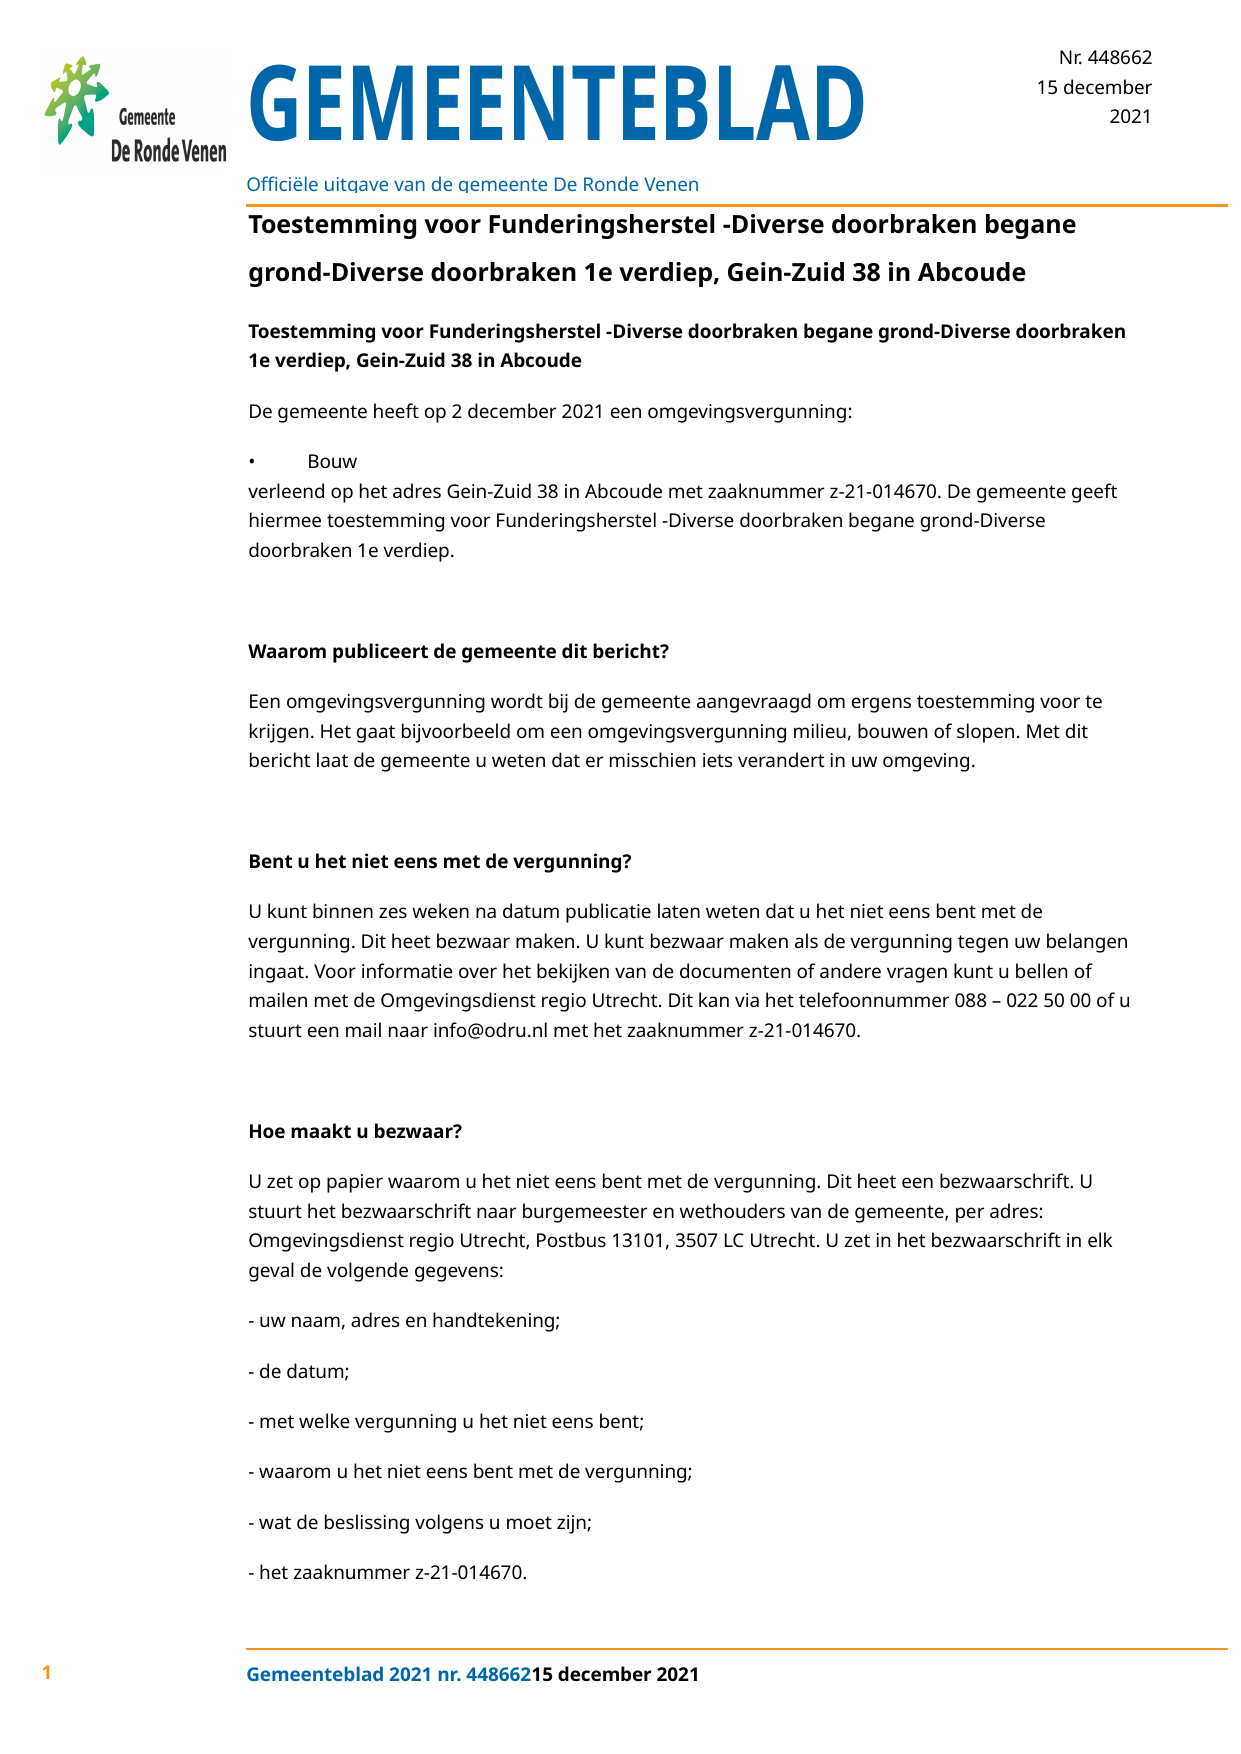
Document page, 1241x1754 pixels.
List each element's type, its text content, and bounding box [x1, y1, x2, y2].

text Bent u het niet eens met de vergunning? [248, 848, 1152, 874]
text U zet op papier waarom u het niet eens bent met de vergunning. Dit heet een bezwaarschrift. U stuurt het bezwaarschrift naar burgemeester en wethouders van de gemeente, per adres: Omgevingsdienst regio Utrecht, Postbus 13101, 3507 LC Utrecht. U zet in het bezwaarschrift in elk geval de volgende gegevens: [248, 1168, 1152, 1283]
text verleend op het adres Gein-Zuid 38 in Abcoude met zaaknummer z-21-014670. De gemeente geeft hiermee toestemming voor Funderingsherstel -Diverse doorbraken begane grond-Diverse doorbraken 1e verdiep. [248, 478, 1152, 563]
text - het zaaknummer z-21-014670. [248, 1559, 1152, 1585]
text - met welke vergunning u het niet eens bent; [248, 1408, 1152, 1434]
text - uw naam, adres en handtekening; [248, 1307, 1152, 1333]
text Waarom publiceert de gemeente dit bericht? [248, 638, 1152, 664]
text De gemeente heeft op 2 december 2021 een omgevingsvergunning: [248, 398, 1152, 424]
text Een omgevingsvergunning wordt bij de gemeente aangevraagd om ergens toestemming voor te krijgen. Het gaat bijvoorbeeld om een omgevingsvergunning milieu, bouwen of slopen. Met dit bericht laat de gemeente u weten dat er misschien iets verandert in uw omgeving. [248, 688, 1152, 773]
text U kunt binnen zes weken na datum publicatie laten weten dat u het niet eens bent met de vergunning. Dit heet bezwaar maken. U kunt bezwaar maken als de vergunning tegen uw belangen ingaat. Voor informatie over het bekijken van de documenten of andere vragen kunt u bellen of mailen met de Omgevingsdienst regio Utrecht. Dit kan via het telefoonnummer 088 – 022 50 00 of u stuurt een mail naar info@odru.nl met het zaaknummer z-21-014670. [248, 899, 1152, 1043]
list Bouw [248, 448, 1152, 474]
text Toestemming voor Funderingsherstel -Diverse doorbraken begane grond-Diverse doorbraken 1e verdiep, Gein-Zuid 38 in Abcoude [248, 207, 1152, 288]
picture [41, 47, 231, 172]
text - waarom u het niet eens bent met de vergunning; [248, 1459, 1152, 1484]
text Hoe maakt u bezwaar? [248, 1118, 1152, 1144]
text Toestemming voor Funderingsherstel -Diverse doorbraken begane grond-Diverse doorbraken 1e verdiep, Gein-Zuid 38 in Abcoude [248, 318, 1152, 373]
text - wat de beslissing volgens u moet zijn; [248, 1509, 1152, 1535]
text - de datum; [248, 1358, 1152, 1384]
